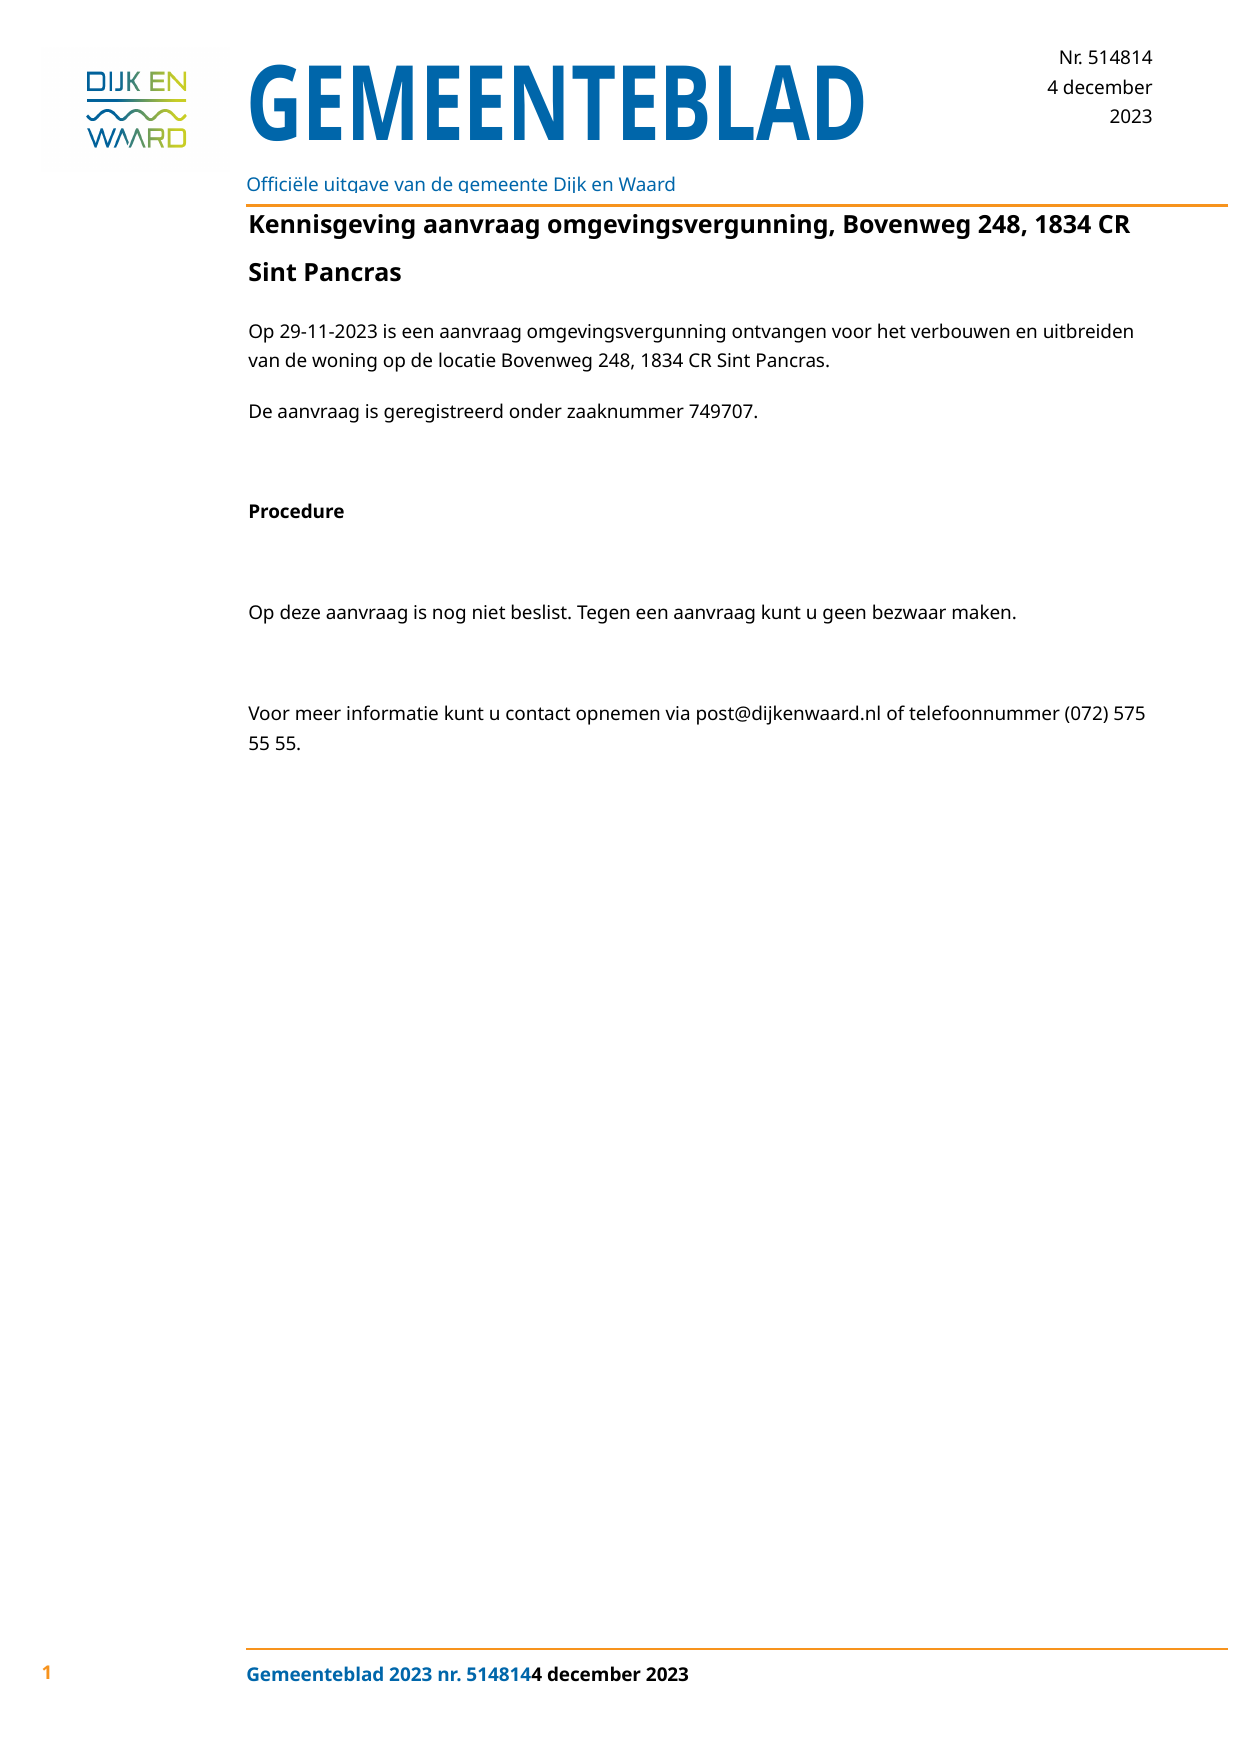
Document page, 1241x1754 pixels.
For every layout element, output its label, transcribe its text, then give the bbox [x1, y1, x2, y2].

text Procedure [248, 499, 1152, 524]
text De aanvraag is geregistreerd onder zaaknummer 749707. [248, 398, 1152, 424]
text Voor meer informatie kunt u contact opnemen via post@dijkenwaard.nl of telefoonnummer (072) 575 55 55. [248, 700, 1152, 756]
text Op 29-11-2023 is een aanvraag omgevingsvergunning ontvangen voor het verbouwen en uitbreiden van de woning op de locatie Bovenweg 248, 1834 CR Sint Pancras. [248, 318, 1152, 373]
picture [41, 47, 231, 172]
text Op deze aanvraag is nog niet beslist. Tegen een aanvraag kunt u geen bezwaar maken. [248, 599, 1152, 625]
text Kennisgeving aanvraag omgevingsvergunning, Bovenweg 248, 1834 CR Sint Pancras [248, 207, 1152, 288]
